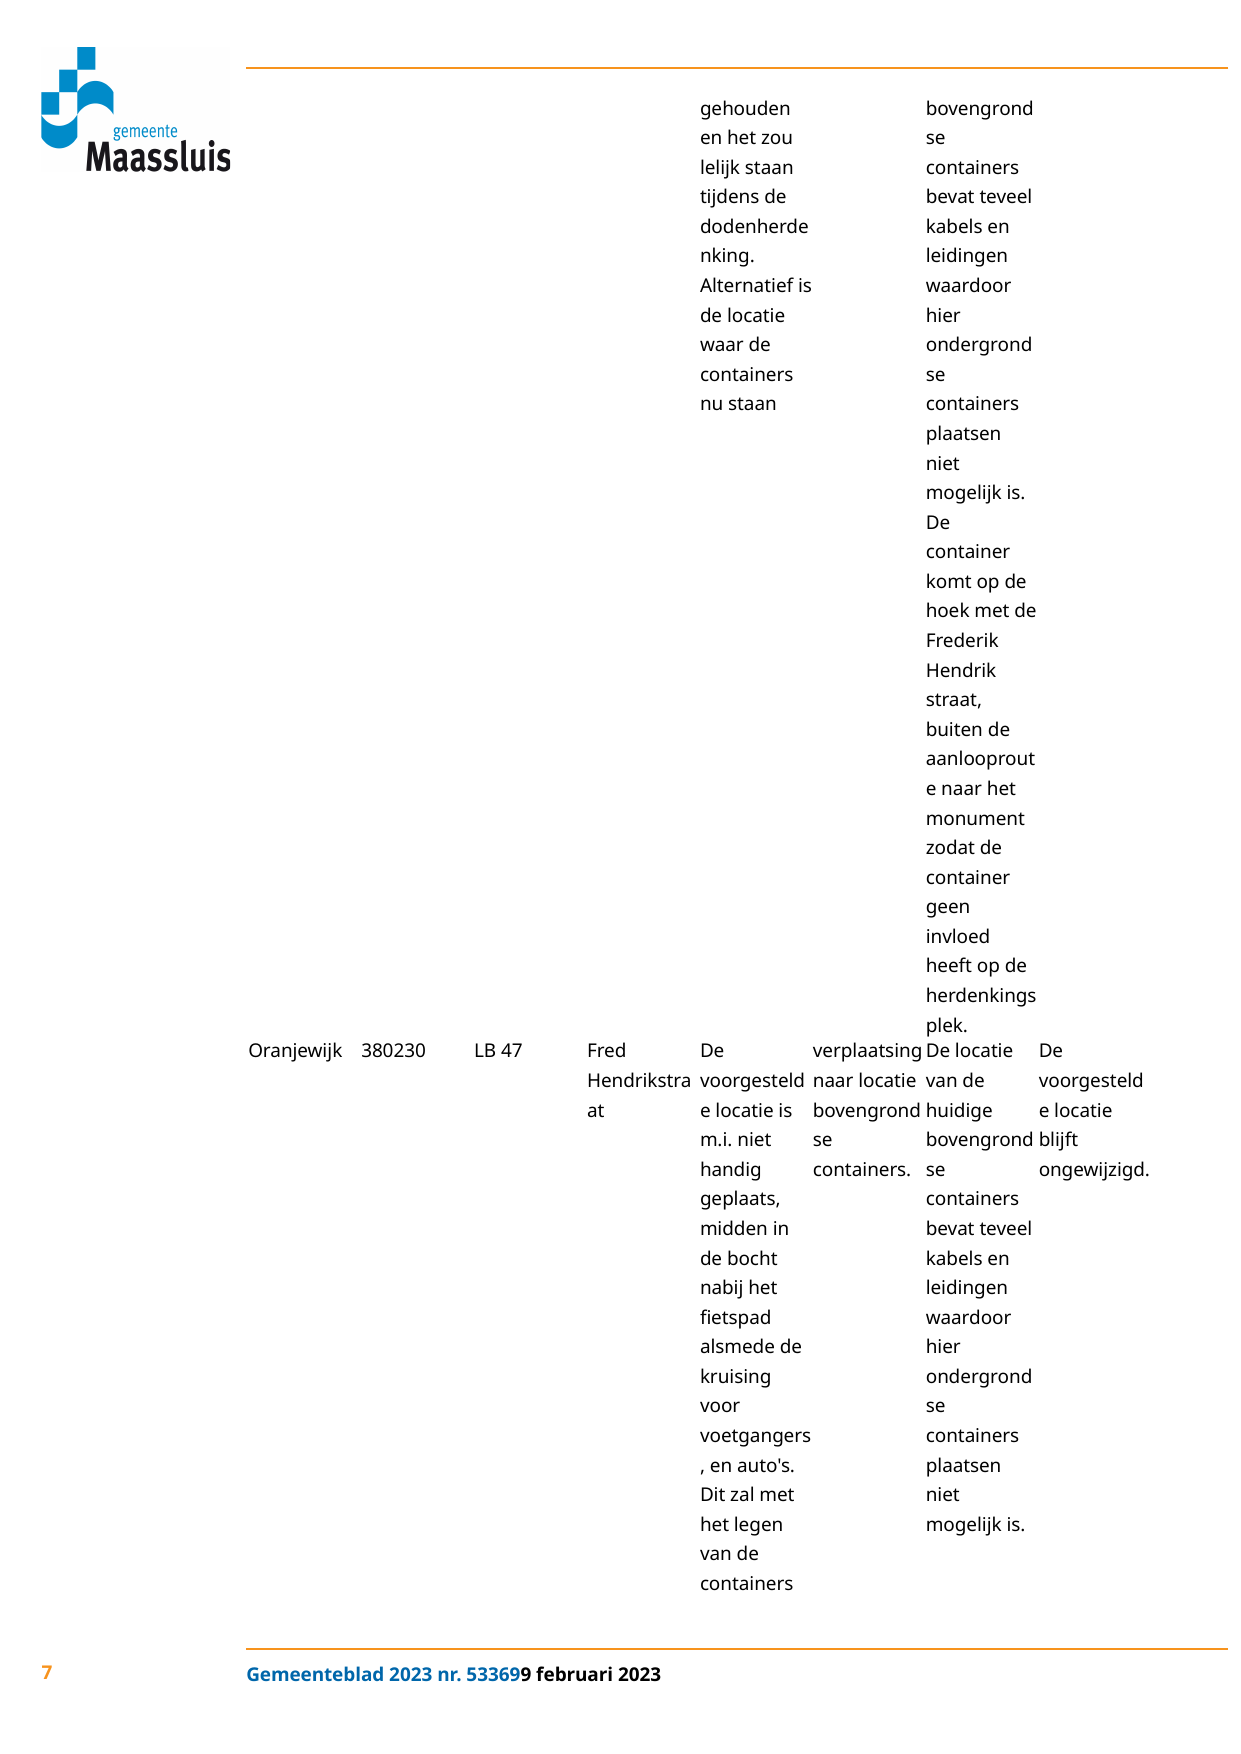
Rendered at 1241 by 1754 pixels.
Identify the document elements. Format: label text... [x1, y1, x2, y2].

table_cell LB 47 [474, 1038, 587, 1596]
table_cell bovengrondse containers bevat teveel kabels en leidingen waardoor hier ondergrondse containers plaatsen niet mogelijk is. De container komt op de hoek met de Frederik Hendrik straat, buiten de aanlooproute naar het monument zodat de container geen invloed heeft op de herdenkingsplek. [926, 95, 1038, 1038]
table_cell De voorgestelde locatie blijft ongewijzigd. [1039, 1038, 1152, 1596]
table_cell [1039, 95, 1152, 1038]
picture [41, 47, 231, 172]
table_cell [813, 95, 926, 1038]
table_cell [587, 95, 700, 1038]
table_cell [248, 95, 361, 1038]
table_cell verplaatsing naar locatie bovengrondse containers. [813, 1038, 926, 1596]
table_cell gehouden en het zou lelijk staan tijdens de dodenherdenking. Alternatief is de locatie waar de containers nu staan [700, 95, 813, 1038]
table_cell [474, 95, 587, 1038]
table_cell Fred Hendrikstraat [587, 1038, 700, 1596]
picture [41, 47, 77, 92]
table_cell Oranjewijk [248, 1038, 361, 1596]
table_cell De locatie van de huidige bovengrondse containers bevat teveel kabels en leidingen waardoor hier ondergrondse containers plaatsen niet mogelijk is. [926, 1038, 1038, 1596]
table_cell De voorgestelde locatie is m.i. niet handig geplaats, midden in de bocht nabij het fietspad alsmede de kruising voor voetgangers, en auto's. Dit zal met het legen van de containers [700, 1038, 813, 1596]
table_cell 380230 [361, 1038, 474, 1596]
table_cell [361, 95, 474, 1038]
